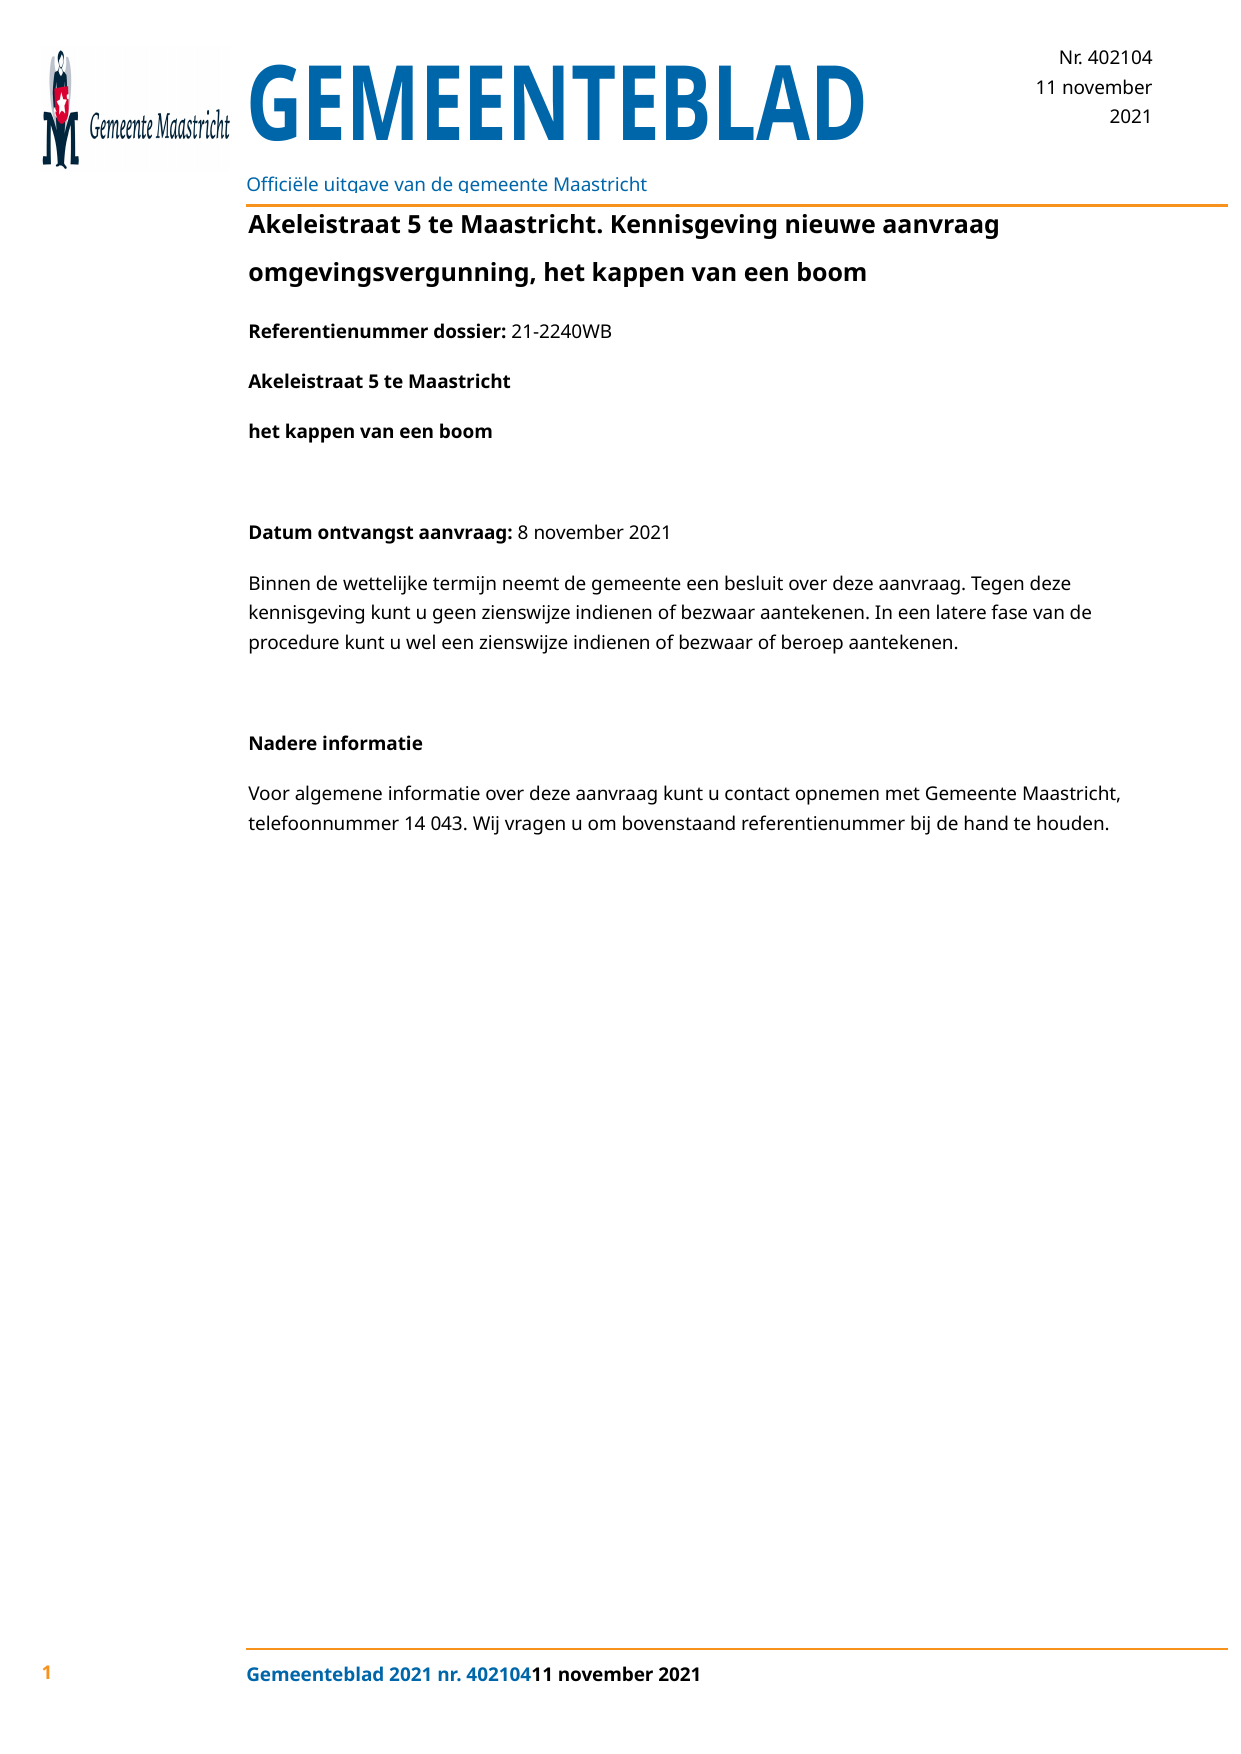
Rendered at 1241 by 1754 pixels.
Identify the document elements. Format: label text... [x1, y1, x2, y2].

text Datum ontvangst aanvraag: 8 november 2021 [248, 519, 1152, 545]
text Voor algemene informatie over deze aanvraag kunt u contact opnemen met Gemeente Maastricht, telefoonnummer 14 043. Wij vragen u om bovenstaand referentienummer bij de hand te houden. [248, 780, 1152, 836]
text het kappen van een boom [248, 419, 1152, 444]
text Akeleistraat 5 te Maastricht [248, 368, 1152, 394]
text Binnen de wettelijke termijn neemt de gemeente een besluit over deze aanvraag. Tegen deze kennisgeving kunt u geen zienswijze indienen of bezwaar aantekenen. In een latere fase van de procedure kunt u wel een zienswijze indienen of bezwaar of beroep aantekenen. [248, 570, 1152, 655]
text Akeleistraat 5 te Maastricht. Kennisgeving nieuwe aanvraag omgevingsvergunning, het kappen van een boom [248, 207, 1152, 288]
text Nadere informatie [248, 730, 1152, 756]
text Referentienummer dossier: 21-2240WB [248, 318, 1152, 344]
picture [41, 47, 231, 172]
